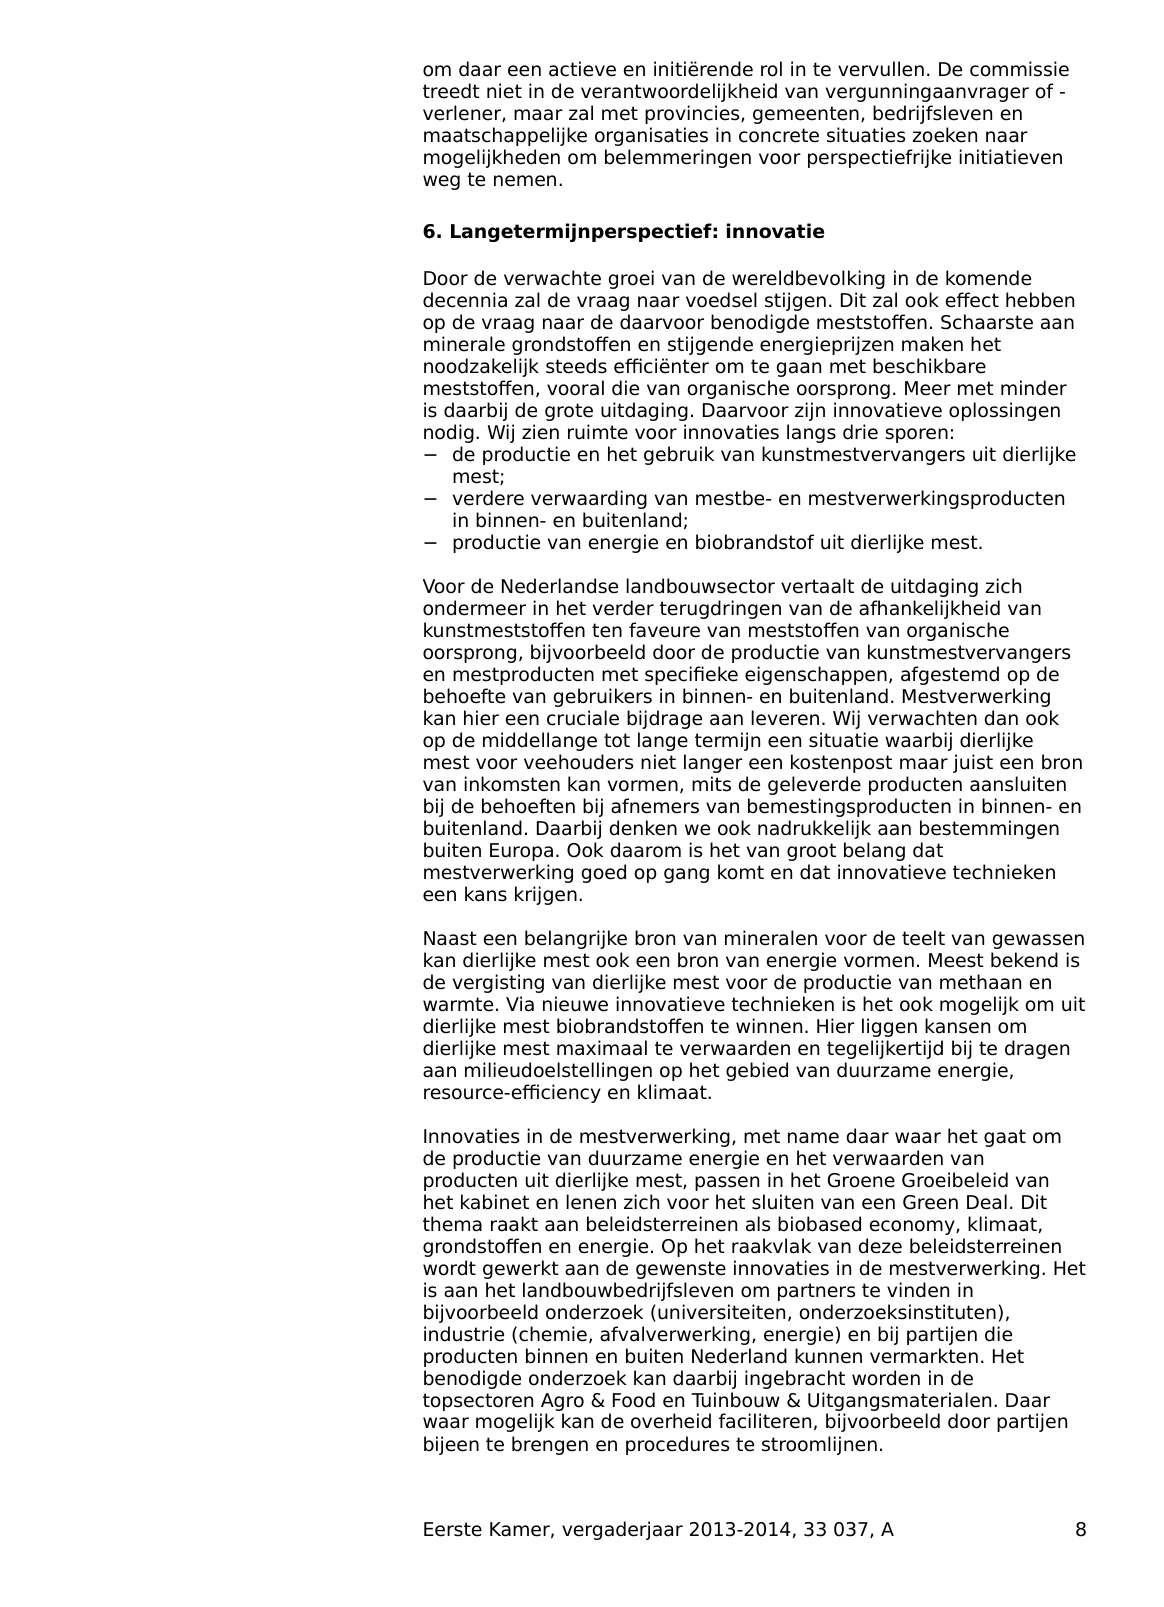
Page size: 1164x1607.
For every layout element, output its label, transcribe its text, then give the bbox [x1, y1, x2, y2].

text Door de verwachte groei van de wereldbevolking in de komende decennia zal de vraag naar voedsel stijgen. Dit zal ook effect hebben op de vraag naar de daarvoor benodigde meststoffen. Schaarste aan minerale grondstoffen en stijgende energieprijzen maken het noodzakelijk steeds efficiënter om te gaan met beschikbare meststoffen, vooral die van organische oorsprong. Meer met minder is daarbij de grote uitdaging. Daarvoor zijn innovatieve oplossingen nodig. Wij zien ruimte voor innovaties langs drie sporen: [422, 268, 1087, 444]
text − productie van energie en biobrandstof uit dierlijke mest. [422, 532, 1087, 554]
text Naast een belangrijke bron van mineralen voor de teelt van gewassen kan dierlijke mest ook een bron van energie vormen. Meest bekend is de vergisting van dierlijke mest voor de productie van methaan en warmte. Via nieuwe innovatieve technieken is het ook mogelijk om uit dierlijke mest biobrandstoffen te winnen. Hier liggen kansen om dierlijke mest maximaal te verwaarden en tegelijkertijd bij te dragen aan milieudoelstellingen op het gebied van duurzame energie, resource-efficiency en klimaat. [422, 928, 1087, 1103]
subtitle 6. Langetermijnperspectief: innovatie [422, 221, 1087, 243]
text − verdere verwaarding van mestbe- en mestverwerkingsproducten in binnen- en buitenland; [422, 488, 1087, 532]
text Innovaties in de mestverwerking, met name daar waar het gaat om de productie van duurzame energie en het verwaarden van producten uit dierlijke mest, passen in het Groene Groeibeleid van het kabinet en lenen zich voor het sluiten van een Green Deal. Dit thema raakt aan beleidsterreinen als biobased economy, klimaat, grondstoffen en energie. Op het raakvlak van deze beleidsterreinen wordt gewerkt aan de gewenste innovaties in de mestverwerking. Het is aan het landbouwbedrijfsleven om partners te vinden in bijvoorbeeld onderzoek (universiteiten, onderzoeksinstituten), industrie (chemie, afvalverwerking, energie) en bij partijen die producten binnen en buiten Nederland kunnen vermarkten. Het benodigde onderzoek kan daarbij ingebracht worden in de topsectoren Agro & Food en Tuinbouw & Uitgangsmaterialen. Daar waar mogelijk kan de overheid faciliteren, bijvoorbeeld door partijen bijeen te brengen en procedures te stroomlijnen. [422, 1126, 1087, 1455]
text Voor de Nederlandse landbouwsector vertaalt de uitdaging zich ondermeer in het verder terugdringen van de afhankelijkheid van kunstmeststoffen ten faveure van meststoffen van organische oorsprong, bijvoorbeeld door de productie van kunstmestvervangers en mestproducten met specifieke eigenschappen, afgestemd op de behoefte van gebruikers in binnen- en buitenland. Mestverwerking kan hier een cruciale bijdrage aan leveren. Wij verwachten dan ook op de middellange tot lange termijn een situatie waarbij dierlijke mest voor veehouders niet langer een kostenpost maar juist een bron van inkomsten kan vormen, mits de geleverde producten aansluiten bij de behoeften bij afnemers van bemestingsproducten in binnen- en buitenland. Daarbij denken we ook nadrukkelijk aan bestemmingen buiten Europa. Ook daarom is het van groot belang dat mestverwerking goed op gang komt en dat innovatieve technieken een kans krijgen. [422, 576, 1087, 906]
text − de productie en het gebruik van kunstmestvervangers uit dierlijke mest; [422, 444, 1087, 488]
text om daar een actieve en initiërende rol in te vervullen. De commissie treedt niet in de verantwoordelijkheid van vergunningaanvrager of -verlener, maar zal met provincies, gemeenten, bedrijfsleven en maatschappelijke organisaties in concrete situaties zoeken naar mogelijkheden om belemmeringen voor perspectiefrijke initiatieven weg te nemen. [422, 59, 1087, 191]
